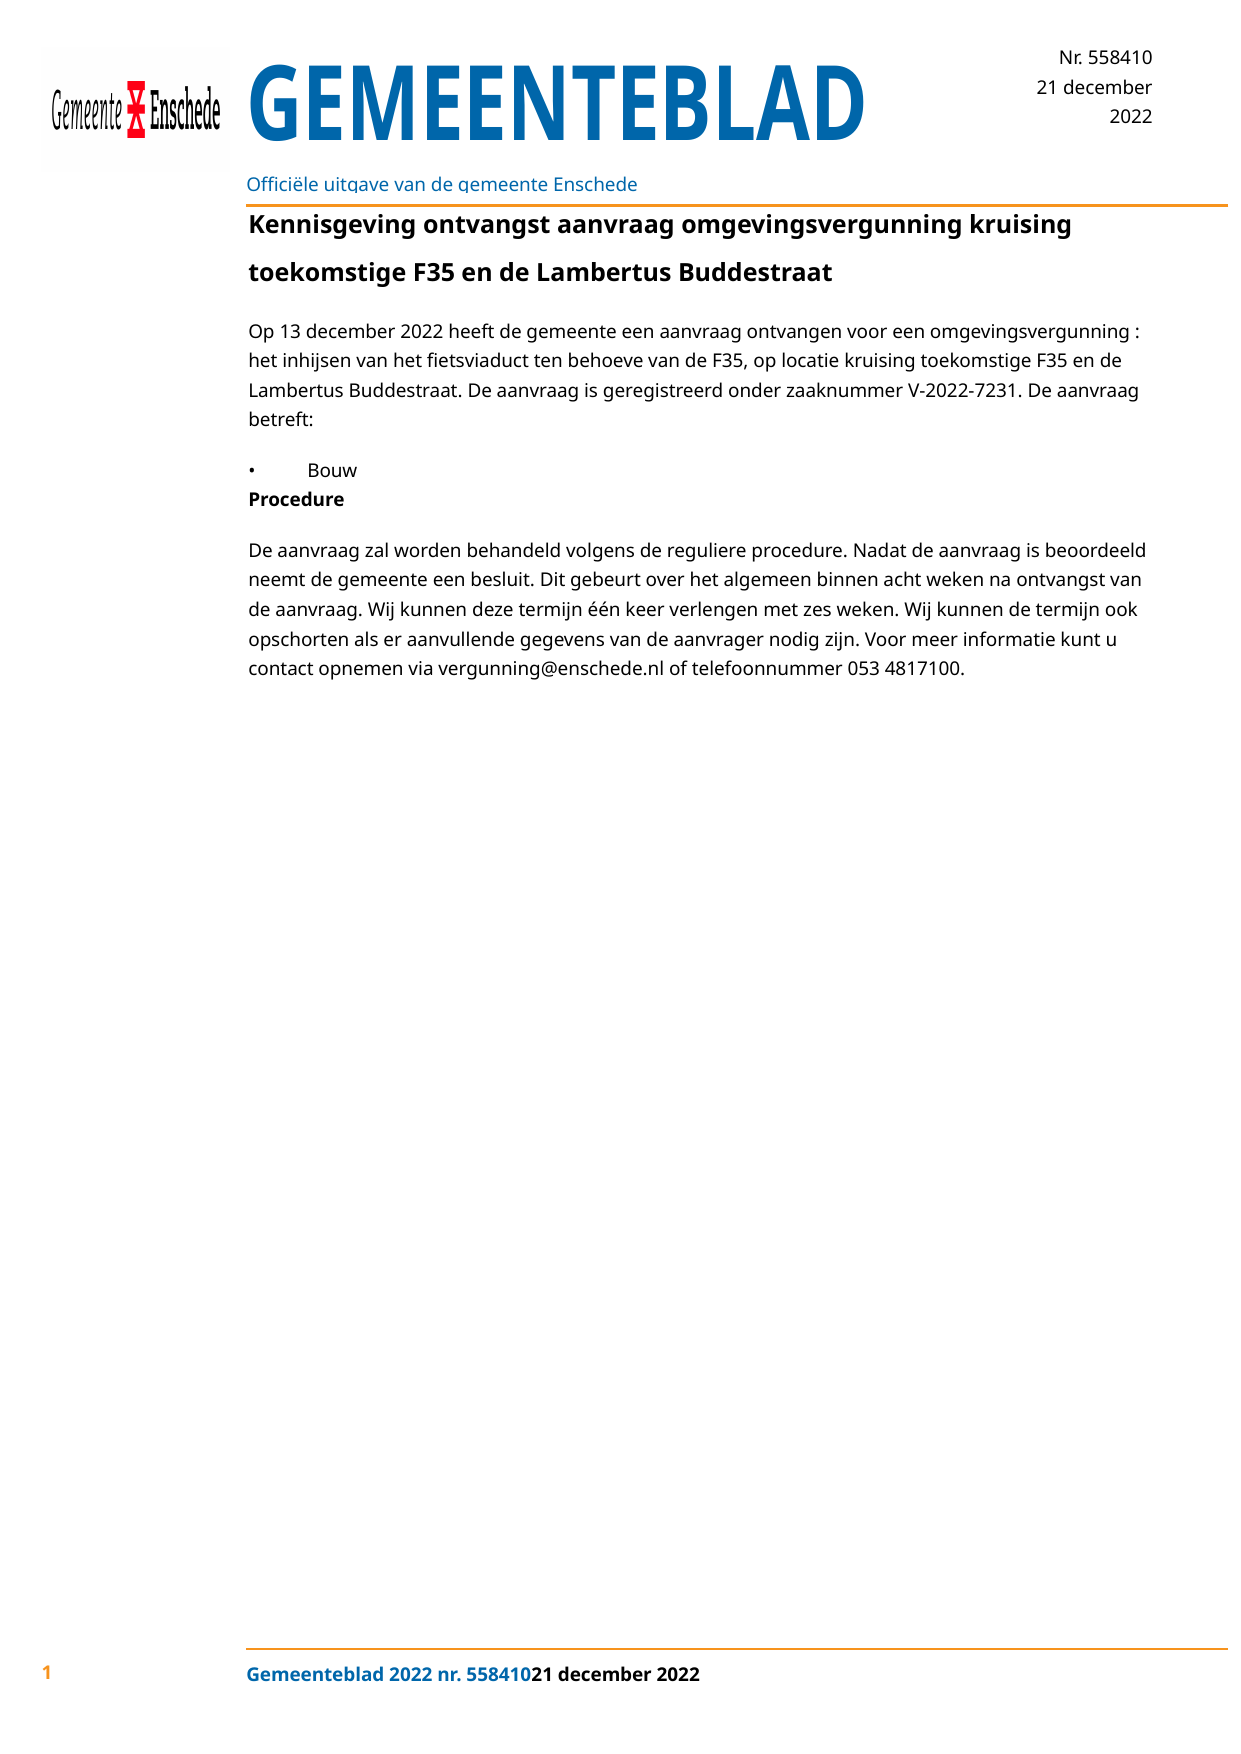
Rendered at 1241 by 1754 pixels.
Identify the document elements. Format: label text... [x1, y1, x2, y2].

text Op 13 december 2022 heeft de gemeente een aanvraag ontvangen voor een omgevingsvergunning : het inhijsen van het fietsviaduct ten behoeve van de F35, op locatie kruising toekomstige F35 en de Lambertus Buddestraat. De aanvraag is geregistreerd onder zaaknummer V-2022-7231. De aanvraag betreft: [248, 318, 1152, 432]
picture [41, 47, 231, 172]
text Procedure [248, 487, 1152, 512]
text Kennisgeving ontvangst aanvraag omgevingsvergunning kruising toekomstige F35 en de Lambertus Buddestraat [248, 207, 1152, 288]
list Bouw [248, 457, 1152, 483]
text De aanvraag zal worden behandeld volgens de reguliere procedure. Nadat de aanvraag is beoordeeld neemt de gemeente een besluit. Dit gebeurt over het algemeen binnen acht weken na ontvangst van de aanvraag. Wij kunnen deze termijn één keer verlengen met zes weken. Wij kunnen de termijn ook opschorten als er aanvullende gegevens van de aanvrager nodig zijn. Voor meer informatie kunt u contact opnemen via vergunning@enschede.nl of telefoonnummer 053 4817100. [248, 537, 1152, 681]
